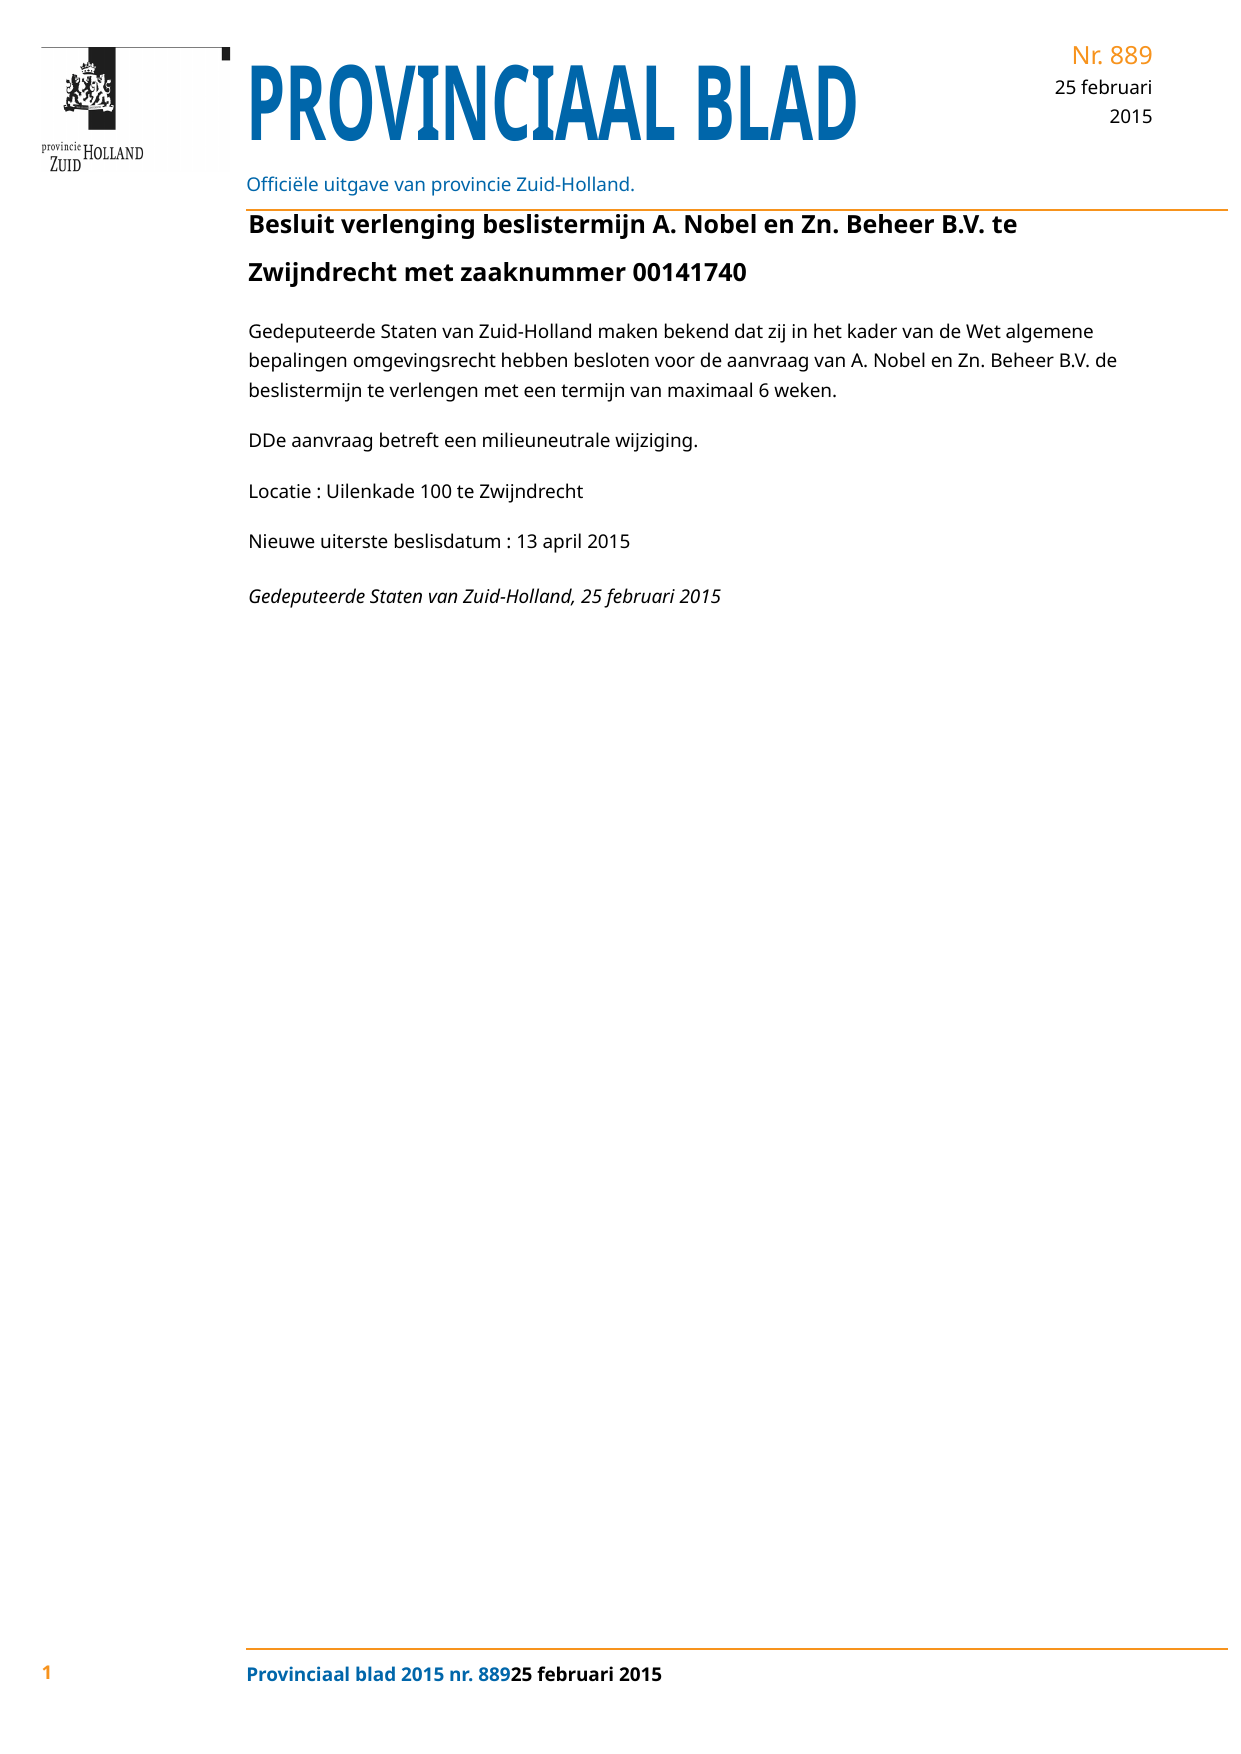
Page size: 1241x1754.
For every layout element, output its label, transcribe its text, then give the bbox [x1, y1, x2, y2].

text Nieuwe uiterste beslisdatum : 13 april 2015 [248, 528, 1152, 554]
text Locatie : Uilenkade 100 te Zwijndrecht [248, 478, 1152, 504]
text Gedeputeerde Staten van Zuid-Holland, 25 februari 2015 [248, 584, 1152, 609]
text DDe aanvraag betreft een milieuneutrale wijziging. [248, 427, 1152, 453]
picture [41, 47, 231, 172]
text Besluit verlenging beslistermijn A. Nobel en Zn. Beheer B.V. te Zwijndrecht met zaaknummer 00141740 [248, 211, 1152, 288]
text Gedeputeerde Staten van Zuid-Holland maken bekend dat zij in het kader van de Wet algemene bepalingen omgevingsrecht hebben besloten voor de aanvraag van A. Nobel en Zn. Beheer B.V. de beslistermijn te verlengen met een termijn van maximaal 6 weken. [248, 318, 1152, 403]
